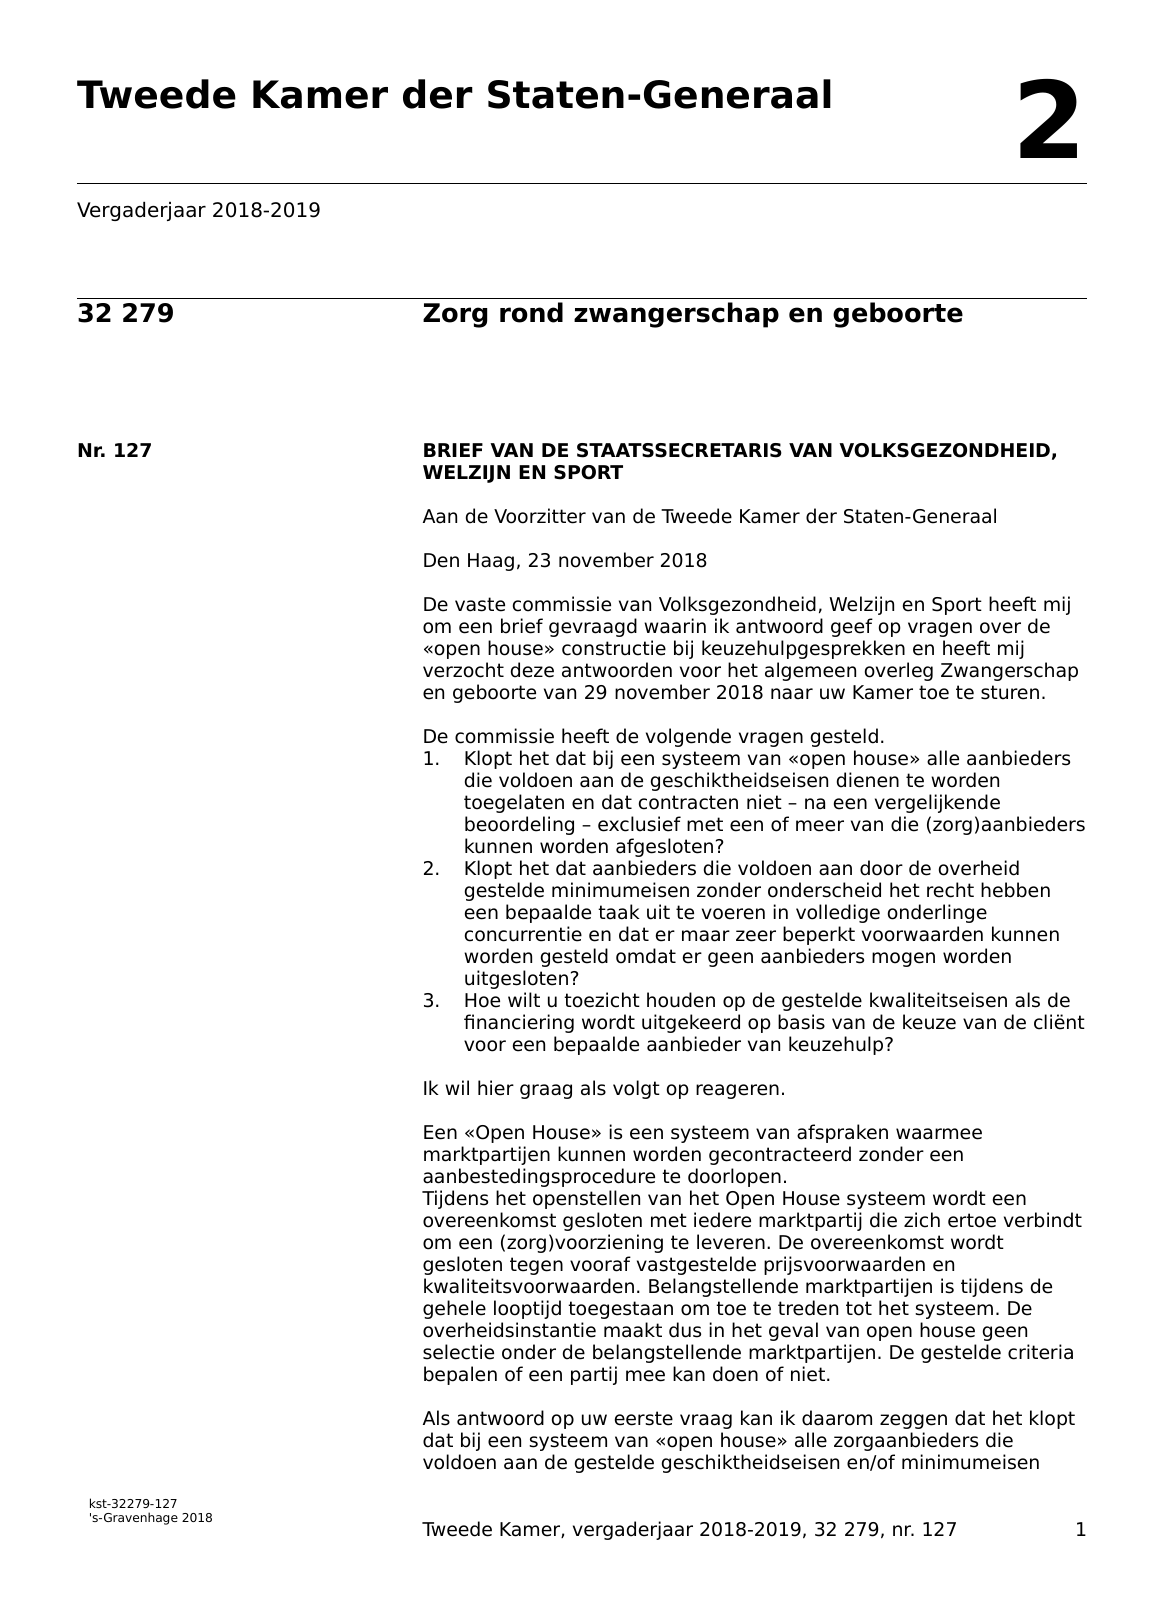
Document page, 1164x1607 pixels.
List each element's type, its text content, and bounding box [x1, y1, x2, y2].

text Den Haag, 23 november 2018 [422, 550, 1087, 572]
text 1. Klopt het dat bij een systeem van «open house» alle aanbieders die voldoen aan de geschiktheidseisen dienen te worden toegelaten en dat contracten niet – na een vergelijkende beoordeling – exclusief met een of meer van die (zorg)aanbieders kunnen worden afgesloten? [422, 748, 1087, 858]
subtitle Nr. 127 BRIEF VAN DE STAATSSECRETARIS VAN VOLKSGEZONDHEID, WELZIJN EN SPORT [77, 440, 1087, 484]
text De vaste commissie van Volksgezondheid, Welzijn en Sport heeft mij om een brief gevraagd waarin ik antwoord geef op vragen over de «open house» constructie bij keuzehulpgesprekken en heeft mij verzocht deze antwoorden voor het algemeen overleg Zwangerschap en geboorte van 29 november 2018 naar uw Kamer toe te sturen. [422, 594, 1087, 704]
text 2. Klopt het dat aanbieders die voldoen aan door de overheid gestelde minimumeisen zonder onderscheid het recht hebben een bepaalde taak uit te voeren in volledige onderlinge concurrentie en dat er maar zeer beperkt voorwaarden kunnen worden gesteld omdat er geen aanbieders mogen worden uitgesloten? [422, 858, 1087, 990]
text Aan de Voorzitter van de Tweede Kamer der Staten-Generaal [422, 506, 1087, 528]
text 3. Hoe wilt u toezicht houden op de gestelde kwaliteitseisen als de financiering wordt uitgekeerd op basis van de keuze van de cliënt voor een bepaalde aanbieder van keuzehulp? [422, 990, 1087, 1056]
table_header Tweede Kamer der Staten-Generaal [77, 59, 886, 183]
text 's-Gravenhage 2018 [88, 1511, 323, 1525]
text Ik wil hier graag als volgt op reageren. [422, 1078, 1087, 1100]
text De commissie heeft de volgende vragen gesteld. [422, 726, 1087, 748]
table_header 2 [886, 59, 1087, 183]
table_cell Vergaderjaar 2018-2019 [77, 184, 1087, 298]
text kst-32279-127 [88, 1497, 323, 1511]
text Een «Open House» is een systeem van afspraken waarmee marktpartijen kunnen worden gecontracteerd zonder een aanbestedingsprocedure te doorlopen. [422, 1122, 1087, 1188]
text Als antwoord op uw eerste vraag kan ik daarom zeggen dat het klopt dat bij een systeem van «open house» alle zorgaanbieders die voldoen aan de gestelde geschiktheidseisen en/of minimumeisen [422, 1408, 1087, 1474]
subtitle 32 279 Zorg rond zwangerschap en geboorte [77, 299, 1087, 329]
text Tijdens het openstellen van het Open House systeem wordt een overeenkomst gesloten met iedere marktpartij die zich ertoe verbindt om een (zorg)voorziening te leveren. De overeenkomst wordt gesloten tegen vooraf vastgestelde prijsvoorwaarden en kwaliteitsvoorwaarden. Belangstellende marktpartijen is tijdens de gehele looptijd toegestaan om toe te treden tot het systeem. De overheidsinstantie maakt dus in het geval van open house geen selectie onder de belangstellende marktpartijen. De gestelde criteria bepalen of een partij mee kan doen of niet. [422, 1188, 1087, 1386]
